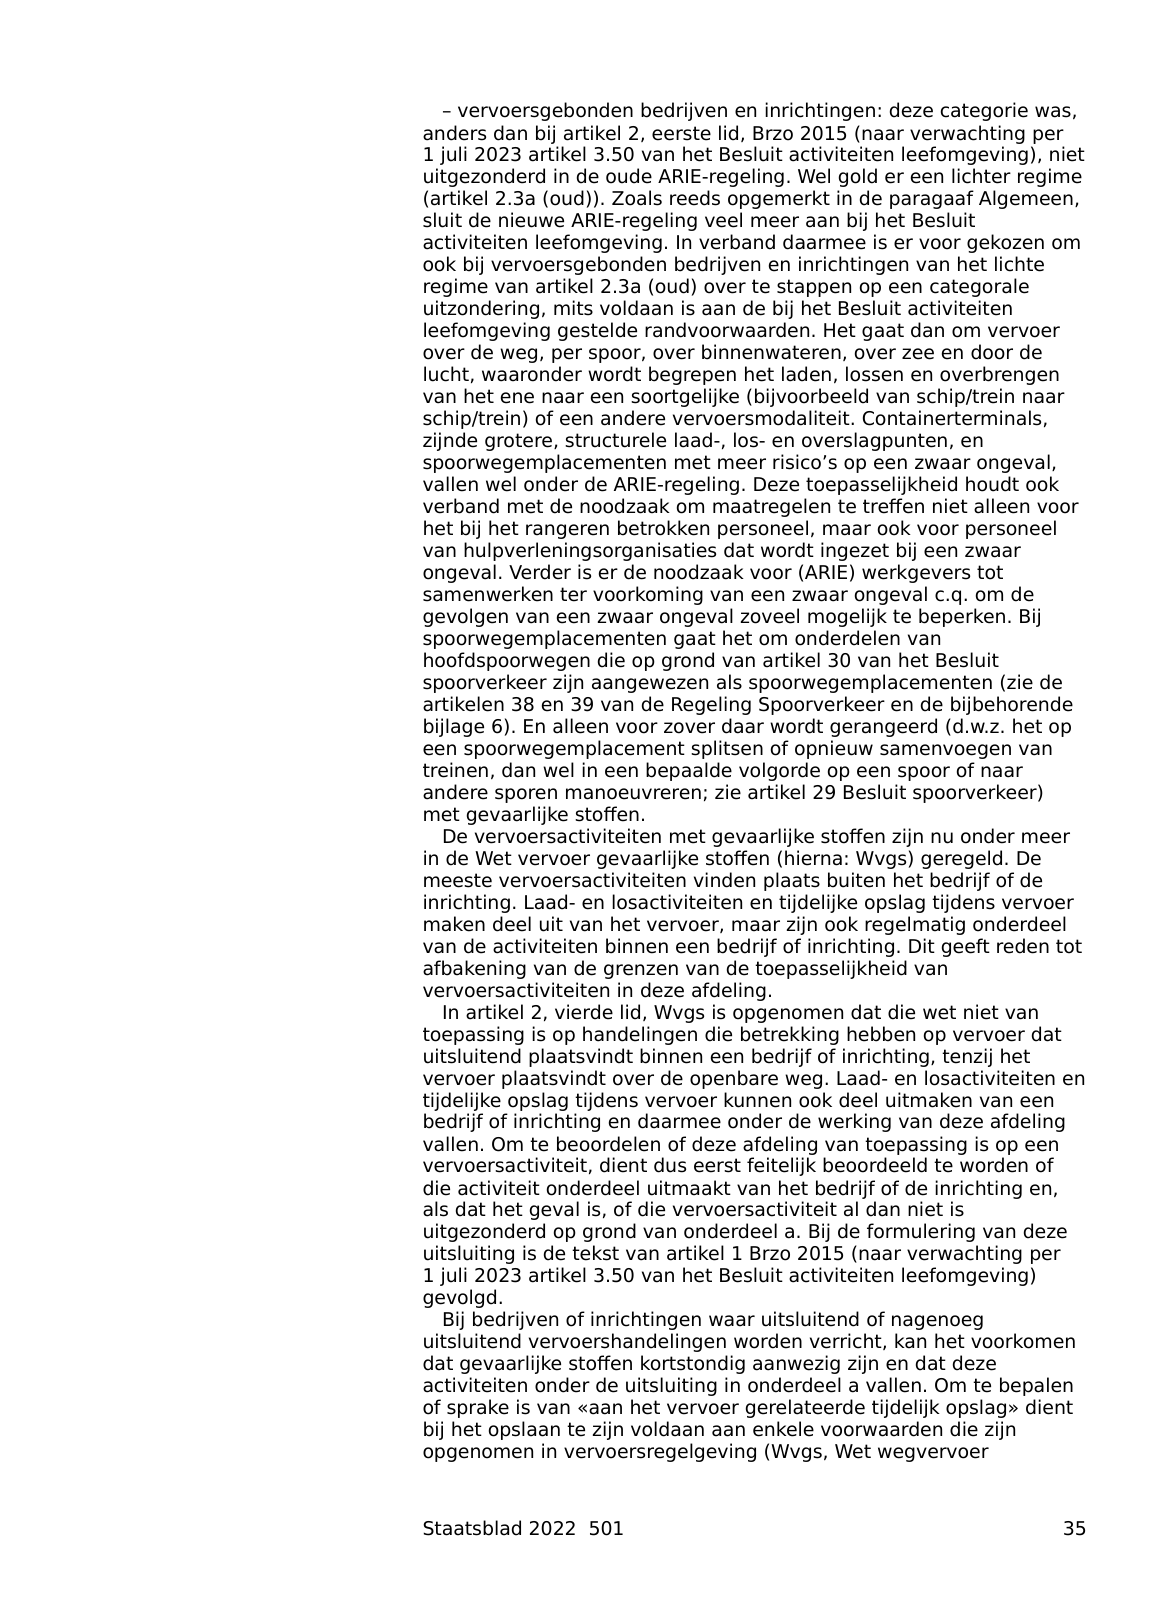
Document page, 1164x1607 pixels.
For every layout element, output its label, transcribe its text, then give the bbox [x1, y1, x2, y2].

text De vervoersactiviteiten met gevaarlijke stoffen zijn nu onder meer in de Wet vervoer gevaarlijke stoffen (hierna: Wvgs) geregeld. De meeste vervoersactiviteiten vinden plaats buiten het bedrijf of de inrichting. Laad- en losactiviteiten en tijdelijke opslag tijdens vervoer maken deel uit van het vervoer, maar zijn ook regelmatig onderdeel van de activiteiten binnen een bedrijf of inrichting. Dit geeft reden tot afbakening van de grenzen van de toepasselijkheid van vervoersactiviteiten in deze afdeling. [422, 826, 1087, 1002]
text In artikel 2, vierde lid, Wvgs is opgenomen dat die wet niet van toepassing is op handelingen die betrekking hebben op vervoer dat uitsluitend plaatsvindt binnen een bedrijf of inrichting, tenzij het vervoer plaatsvindt over de openbare weg. Laad- en losactiviteiten en tijdelijke opslag tijdens vervoer kunnen ook deel uitmaken van een bedrijf of inrichting en daarmee onder de werking van deze afdeling vallen. Om te beoordelen of deze afdeling van toepassing is op een vervoersactiviteit, dient dus eerst feitelijk beoordeeld te worden of die activiteit onderdeel uitmaakt van het bedrijf of de inrichting en, als dat het geval is, of die vervoersactiviteit al dan niet is uitgezonderd op grond van onderdeel a. Bij de formulering van deze uitsluiting is de tekst van artikel 1 Brzo 2015 (naar verwachting per 1 juli 2023 artikel 3.50 van het Besluit activiteiten leefomgeving) gevolgd. [422, 1002, 1087, 1309]
text Bij bedrijven of inrichtingen waar uitsluitend of nagenoeg uitsluitend vervoershandelingen worden verricht, kan het voorkomen dat gevaarlijke stoffen kortstondig aanwezig zijn en dat deze activiteiten onder de uitsluiting in onderdeel a vallen. Om te bepalen of sprake is van «aan het vervoer gerelateerde tijdelijk opslag» dient bij het opslaan te zijn voldaan aan enkele voorwaarden die zijn opgenomen in vervoersregelgeving (Wvgs, Wet wegvervoer [422, 1309, 1087, 1463]
text – vervoersgebonden bedrijven en inrichtingen: deze categorie was, anders dan bij artikel 2, eerste lid, Brzo 2015 (naar verwachting per 1 juli 2023 artikel 3.50 van het Besluit activiteiten leefomgeving), niet uitgezonderd in de oude ARIE-regeling. Wel gold er een lichter regime (artikel 2.3a (oud)). Zoals reeds opgemerkt in de paragaaf Algemeen, sluit de nieuwe ARIE-regeling veel meer aan bij het Besluit activiteiten leefomgeving. In verband daarmee is er voor gekozen om ook bij vervoersgebonden bedrijven en inrichtingen van het lichte regime van artikel 2.3a (oud) over te stappen op een categorale uitzondering, mits voldaan is aan de bij het Besluit activiteiten leefomgeving gestelde randvoorwaarden. Het gaat dan om vervoer over de weg, per spoor, over binnenwateren, over zee en door de lucht, waaronder wordt begrepen het laden, lossen en overbrengen van het ene naar een soortgelijke (bijvoorbeeld van schip/trein naar schip/trein) of een andere vervoersmodaliteit. Containerterminals, zijnde grotere, structurele laad-, los- en overslagpunten, en spoorwegemplacementen met meer risico’s op een zwaar ongeval, vallen wel onder de ARIE-regeling. Deze toepasselijkheid houdt ook verband met de noodzaak om maatregelen te treffen niet alleen voor het bij het rangeren betrokken personeel, maar ook voor personeel van hulpverleningsorganisaties dat wordt ingezet bij een zwaar ongeval. Verder is er de noodzaak voor (ARIE) werkgevers tot samenwerken ter voorkoming van een zwaar ongeval c.q. om de gevolgen van een zwaar ongeval zoveel mogelijk te beperken. Bij spoorwegemplacementen gaat het om onderdelen van hoofdspoorwegen die op grond van artikel 30 van het Besluit spoorverkeer zijn aangewezen als spoorwegemplacementen (zie de artikelen 38 en 39 van de Regeling Spoorverkeer en de bijbehorende bijlage 6). En alleen voor zover daar wordt gerangeerd (d.w.z. het op een spoorwegemplacement splitsen of opnieuw samenvoegen van treinen, dan wel in een bepaalde volgorde op een spoor of naar andere sporen manoeuvreren; zie artikel 29 Besluit spoorverkeer) met gevaarlijke stoffen. [422, 100, 1087, 826]
